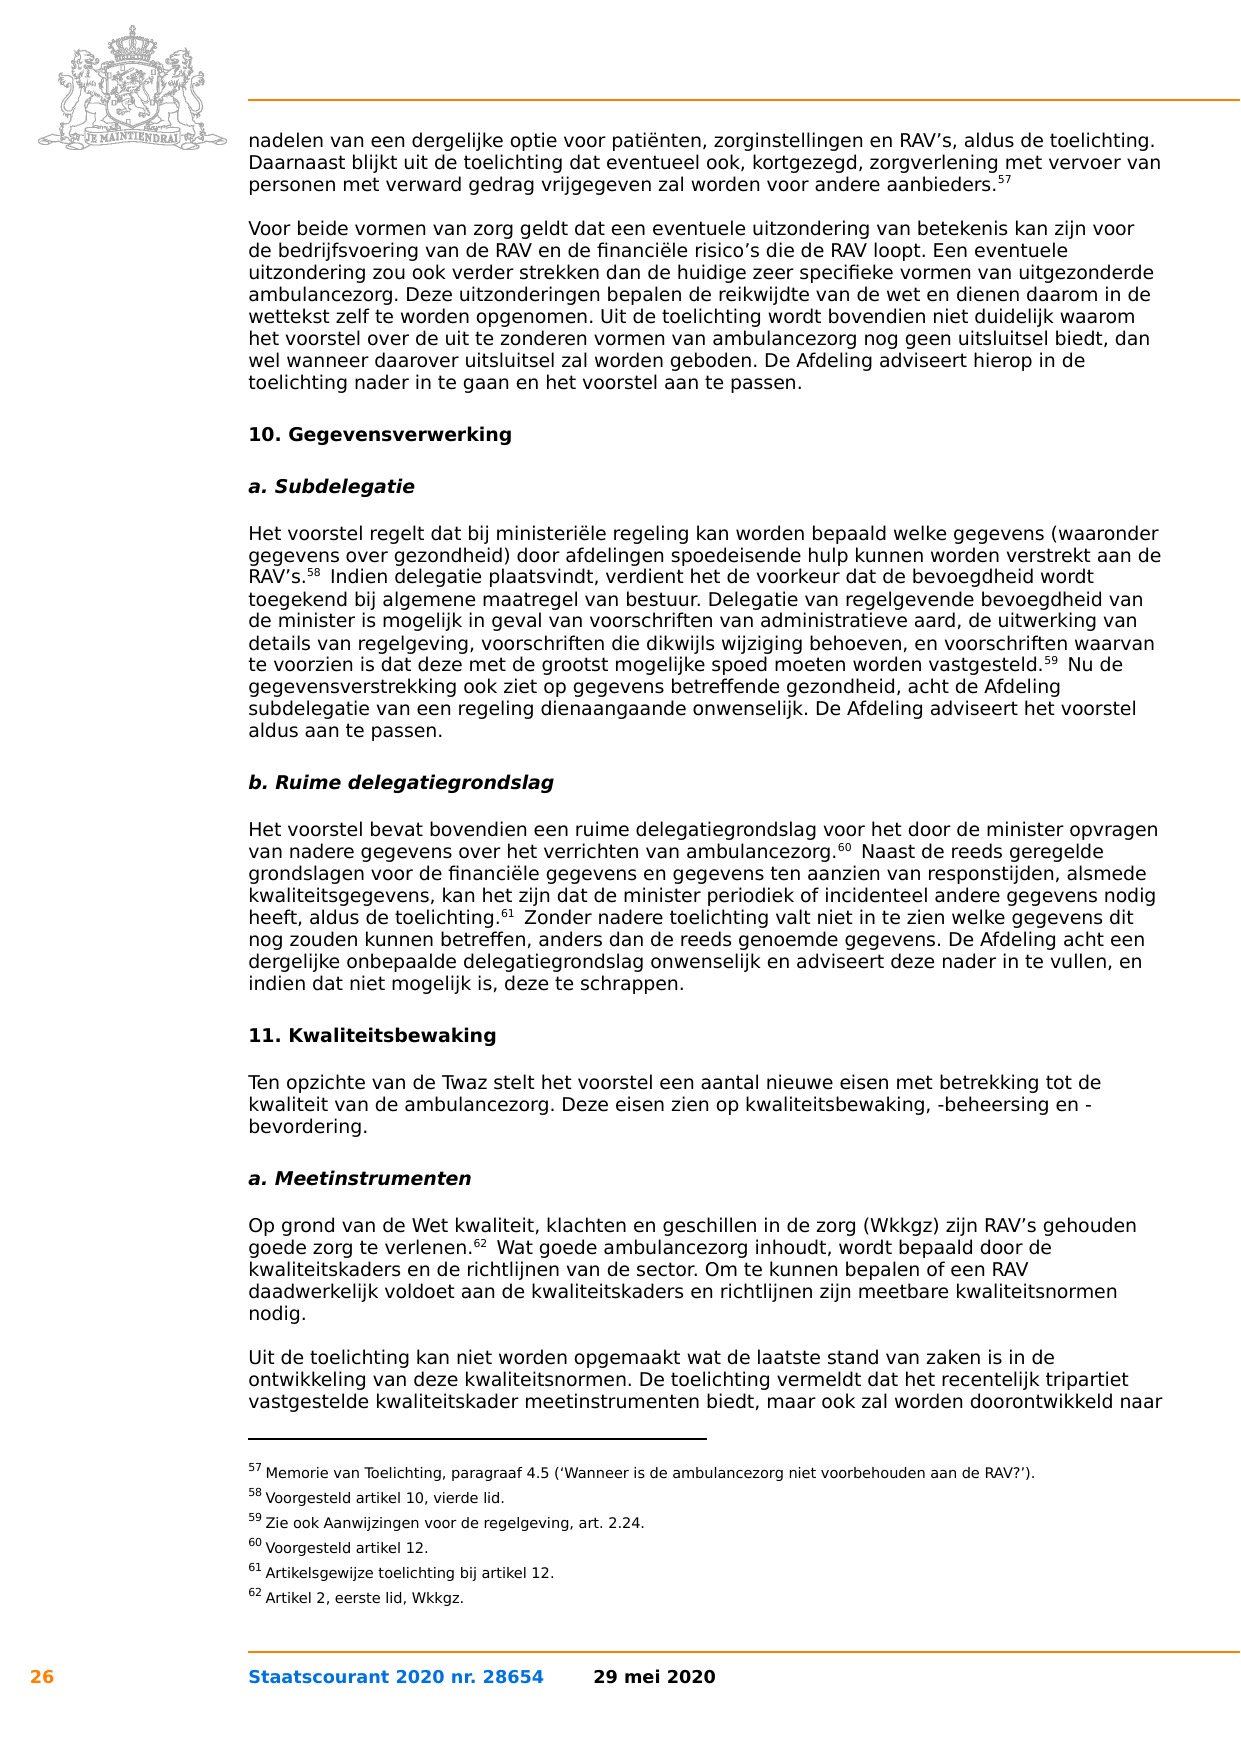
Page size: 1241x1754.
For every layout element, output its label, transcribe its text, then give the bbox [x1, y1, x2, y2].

text Het voorstel bevat bovendien een ruime delegatiegrondslag voor het door de minister opvragen van nadere gegevens over het verrichten van ambulancezorg. Naast de reeds geregelde grondslagen voor de financiële gegevens en gegevens ten aanzien van responstijden, alsmede kwaliteitsgegevens, kan het zijn dat de minister periodiek of incidenteel andere gegevens nodig heeft, aldus de toelichting. Zonder nadere toelichting valt niet in te zien welke gegevens dit nog zouden kunnen betreffen, anders dan de reeds genoemde gegevens. De Afdeling acht een dergelijke onbepaalde delegatiegrondslag onwenselijk en adviseert deze nader in te vullen, en indien dat niet mogelijk is, deze te schrappen. [248, 819, 1163, 995]
text Zie ook Aanwijzingen voor de regelgeving, art. 2.24. [248, 1511, 1163, 1533]
text Artikel 2, eerste lid, Wkkgz. [248, 1586, 1163, 1608]
text Memorie van Toelichting, paragraaf 4.5 (‘Wanneer is de ambulancezorg niet voorbehouden aan de RAV?’). [248, 1461, 1163, 1483]
subtitle a. Meetinstrumenten [248, 1168, 1163, 1190]
subtitle a. Subdelegatie [248, 476, 1163, 497]
text Artikelsgewijze toelichting bij artikel 12. [248, 1561, 1163, 1583]
text Het voorstel regelt dat bij ministeriële regeling kan worden bepaald welke gegevens (waaronder gegevens over gezondheid) door afdelingen spoedeisende hulp kunnen worden verstrekt aan de RAV’s. Indien delegatie plaatsvindt, verdient het de voorkeur dat de bevoegdheid wordt toegekend bij algemene maatregel van bestuur. Delegatie van regelgevende bevoegdheid van de minister is mogelijk in geval van voorschriften van administratieve aard, de uitwerking van details van regelgeving, voorschriften die dikwijls wijziging behoeven, en voorschriften waarvan te voorzien is dat deze met de grootst mogelijke spoed moeten worden vastgesteld. Nu de gegevensverstrekking ook ziet op gegevens betreffende gezondheid, acht de Afdeling subdelegatie van een regeling dienaangaande onwenselijk. De Afdeling adviseert het voorstel aldus aan te passen. [248, 522, 1163, 742]
text Uit de toelichting kan niet worden opgemaakt wat de laatste stand van zaken is in de ontwikkeling van deze kwaliteitsnormen. De toelichting vermeldt dat het recentelijk tripartiet vastgestelde kwaliteitskader meetinstrumenten biedt, maar ook zal worden doorontwikkeld naar [248, 1347, 1163, 1413]
text nadelen van een dergelijke optie voor patiënten, zorginstellingen en RAV’s, aldus de toelichting. Daarnaast blijkt uit de toelichting dat eventueel ook, kortgezegd, zorgverlening met vervoer van personen met verward gedrag vrijgegeven zal worden voor andere aanbieders. [248, 130, 1163, 196]
text Ten opzichte van de Twaz stelt het voorstel een aantal nieuwe eisen met betrekking tot de kwaliteit van de ambulancezorg. Deze eisen zien op kwaliteitsbewaking, -beheersing en -bevordering. [248, 1072, 1163, 1138]
picture [38, 25, 227, 150]
subtitle b. Ruime delegatiegrondslag [248, 772, 1163, 794]
text Voorgesteld artikel 12. [248, 1536, 1163, 1558]
subtitle 10. Gegevensverwerking [248, 423, 1163, 446]
subtitle 11. Kwaliteitsbewaking [248, 1025, 1163, 1047]
text Op grond van de Wet kwaliteit, klachten en geschillen in de zorg (Wkkgz) zijn RAV’s gehouden goede zorg te verlenen. Wat goede ambulancezorg inhoudt, wordt bepaald door de kwaliteitskaders en de richtlijnen van de sector. Om te kunnen bepalen of een RAV daadwerkelijk voldoet aan de kwaliteitskaders en richtlijnen zijn meetbare kwaliteitsnormen nodig. [248, 1215, 1163, 1325]
text Voor beide vormen van zorg geldt dat een eventuele uitzondering van betekenis kan zijn voor de bedrijfsvoering van de RAV en de financiële risico’s die de RAV loopt. Een eventuele uitzondering zou ook verder strekken dan de huidige zeer specifieke vormen van uitgezonderde ambulancezorg. Deze uitzonderingen bepalen de reikwijdte van de wet en dienen daarom in de wettekst zelf te worden opgenomen. Uit de toelichting wordt bovendien niet duidelijk waarom het voorstel over de uit te zonderen vormen van ambulancezorg nog geen uitsluitsel biedt, dan wel wanneer daarover uitsluitsel zal worden geboden. De Afdeling adviseert hierop in de toelichting nader in te gaan en het voorstel aan te passen. [248, 218, 1163, 393]
text Voorgesteld artikel 10, vierde lid. [248, 1486, 1163, 1508]
